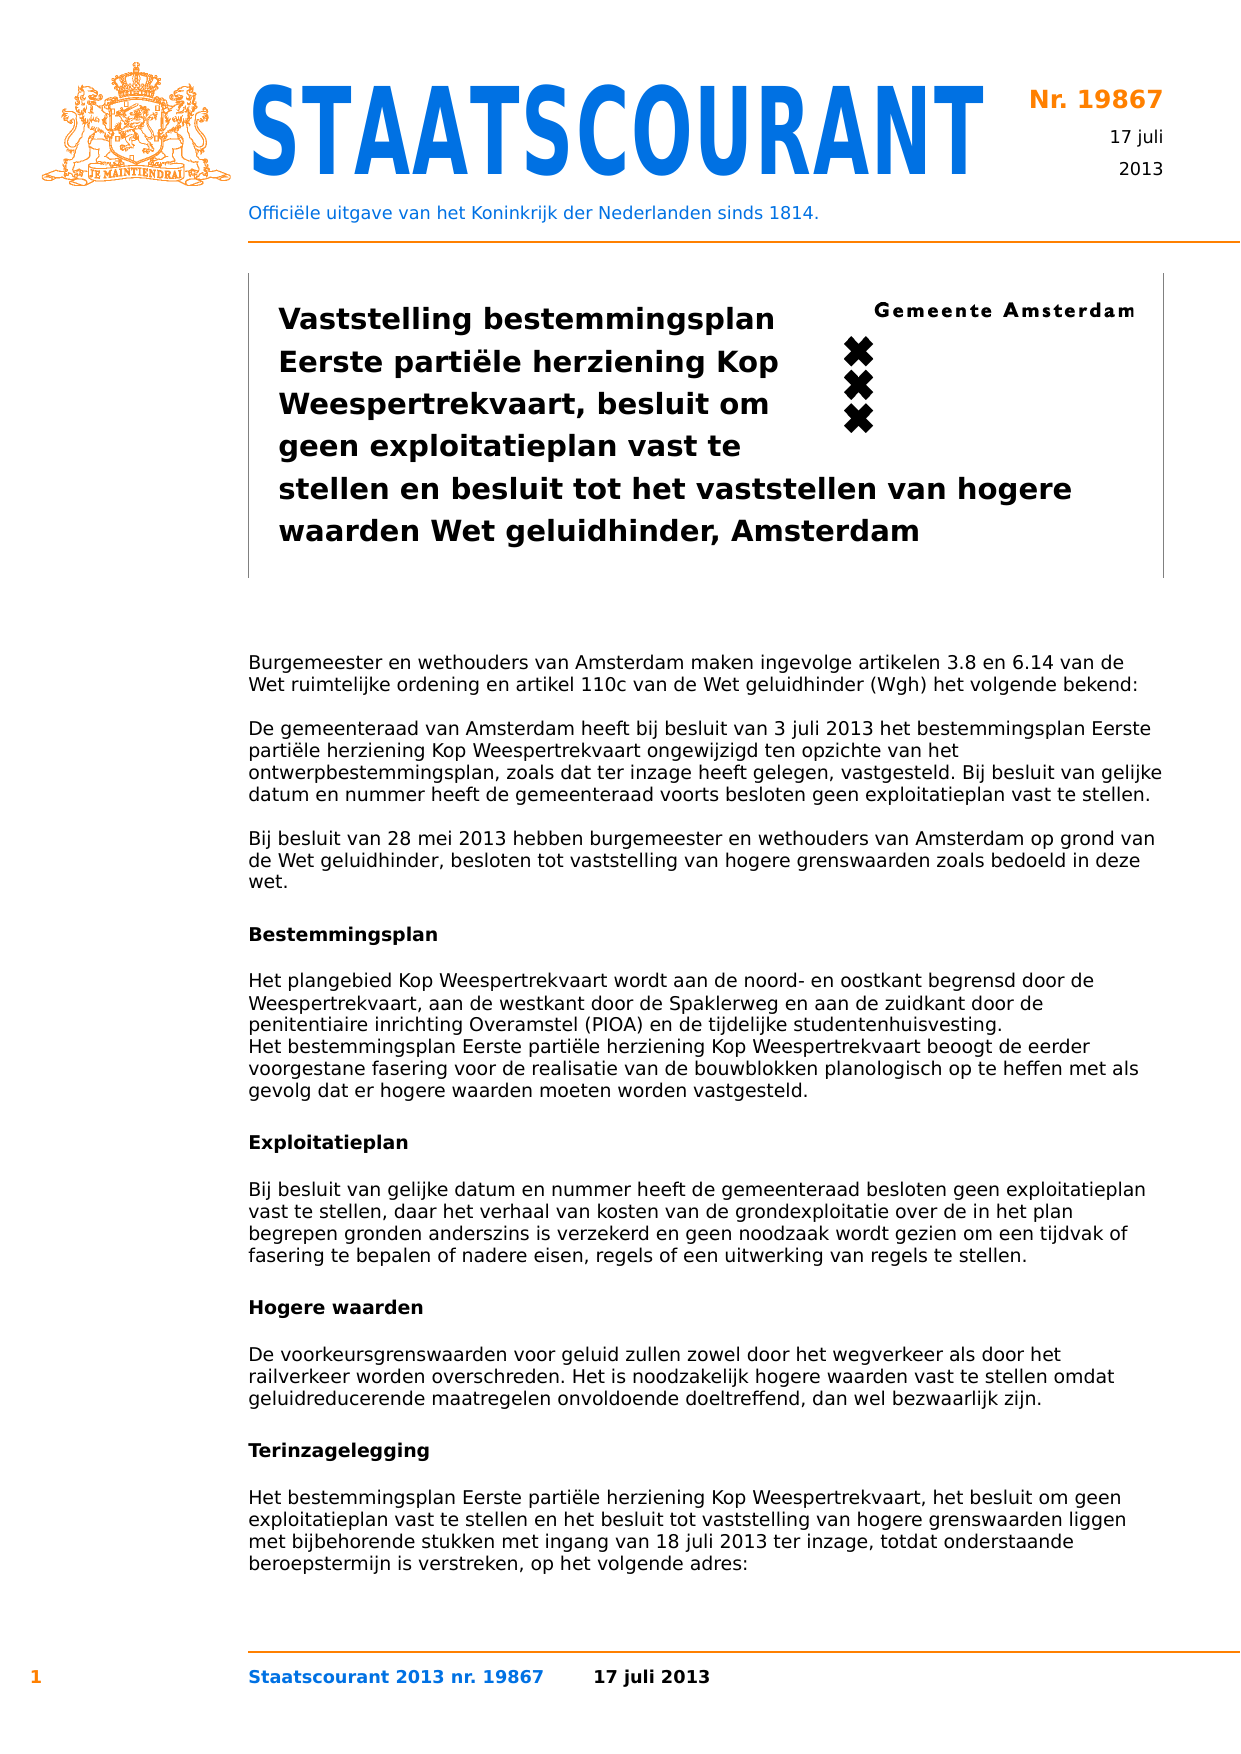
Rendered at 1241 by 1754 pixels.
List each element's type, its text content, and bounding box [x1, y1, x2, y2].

table_header STAATSCOURANT [248, 62, 998, 203]
text Het plangebied Kop Weespertrekvaart wordt aan de noord- en oostkant begrensd door de Weespertrekvaart, aan de westkant door de Spaklerweg en aan de zuidkant door de penitentiaire inrichting Overamstel (PIOA) en de tijdelijke studentenhuisvesting. [248, 970, 1163, 1036]
subtitle Hogere waarden [248, 1297, 1163, 1319]
subtitle Terinzagelegging [248, 1440, 1163, 1462]
table_header [25, 62, 248, 241]
table_cell 2013 [998, 153, 1240, 203]
text De voorkeursgrenswaarden voor geluid zullen zowel door het wegverkeer als door het railverkeer worden overschreden. Het is noodzakelijk hogere waarden vast te stellen omdat geluidreducerende maatregelen onvoldoende doeltreffend, dan wel bezwaarlijk zijn. [248, 1344, 1163, 1410]
table_cell 17 juli [998, 121, 1240, 153]
text Bij besluit van 28 mei 2013 hebben burgemeester en wethouders van Amsterdam op grond van de Wet geluidhinder, besloten tot vaststelling van hogere grenswaarden zoals bedoeld in deze wet. [248, 827, 1163, 893]
table_cell Officiële uitgave van het Koninkrijk der Nederlanden sinds 1814. [248, 203, 1240, 241]
text Burgemeester en wethouders van Amsterdam maken ingevolge artikelen 3.8 en 6.14 van de Wet ruimtelijke ordening en artikel 110c van de Wet geluidhinder (Wgh) het volgende bekend: [248, 652, 1163, 696]
text Het bestemmingsplan Eerste partiële herziening Kop Weespertrekvaart, het besluit om geen exploitatieplan vast te stellen en het besluit tot vaststelling van hogere grenswaarden liggen met bijbehorende stukken met ingang van 18 juli 2013 ter inzage, totdat onderstaande beroepstermijn is verstreken, op het volgende adres: [248, 1487, 1163, 1575]
subtitle Exploitatieplan [248, 1132, 1163, 1154]
subtitle Vaststelling bestemmingsplan Eerste partiële herziening Kop Weespertrekvaart, besluit om geen exploitatieplan vast te stellen en besluit tot het vaststellen van hogere waarden Wet geluidhinder, Amsterdam [249, 273, 1163, 578]
picture [41, 62, 231, 186]
table_header Nr. 19867 [998, 62, 1240, 121]
text De gemeenteraad van Amsterdam heeft bij besluit van 3 juli 2013 het bestemmingsplan Eerste partiële herziening Kop Weespertrekvaart ongewijzigd ten opzichte van het ontwerpbestemmingsplan, zoals dat ter inzage heeft gelegen, vastgesteld. Bij besluit van gelijke datum en nummer heeft de gemeenteraad voorts besloten geen exploitatieplan vast te stellen. [248, 718, 1163, 806]
subtitle Bestemmingsplan [248, 923, 1163, 945]
text Bij besluit van gelijke datum en nummer heeft de gemeenteraad besloten geen exploitatieplan vast te stellen, daar het verhaal van kosten van de grondexploitatie over de in het plan begrepen gronden anderszins is verzekerd en geen noodzaak wordt gezien om een tijdvak of fasering te bepalen of nadere eisen, regels of een uitwerking van regels te stellen. [248, 1179, 1163, 1267]
text Het bestemmingsplan Eerste partiële herziening Kop Weespertrekvaart beoogt de eerder voorgestane fasering voor de realisatie van de bouwblokken planologisch op te heffen met als gevolg dat er hogere waarden moeten worden vastgesteld. [248, 1036, 1163, 1102]
picture [844, 302, 1134, 433]
